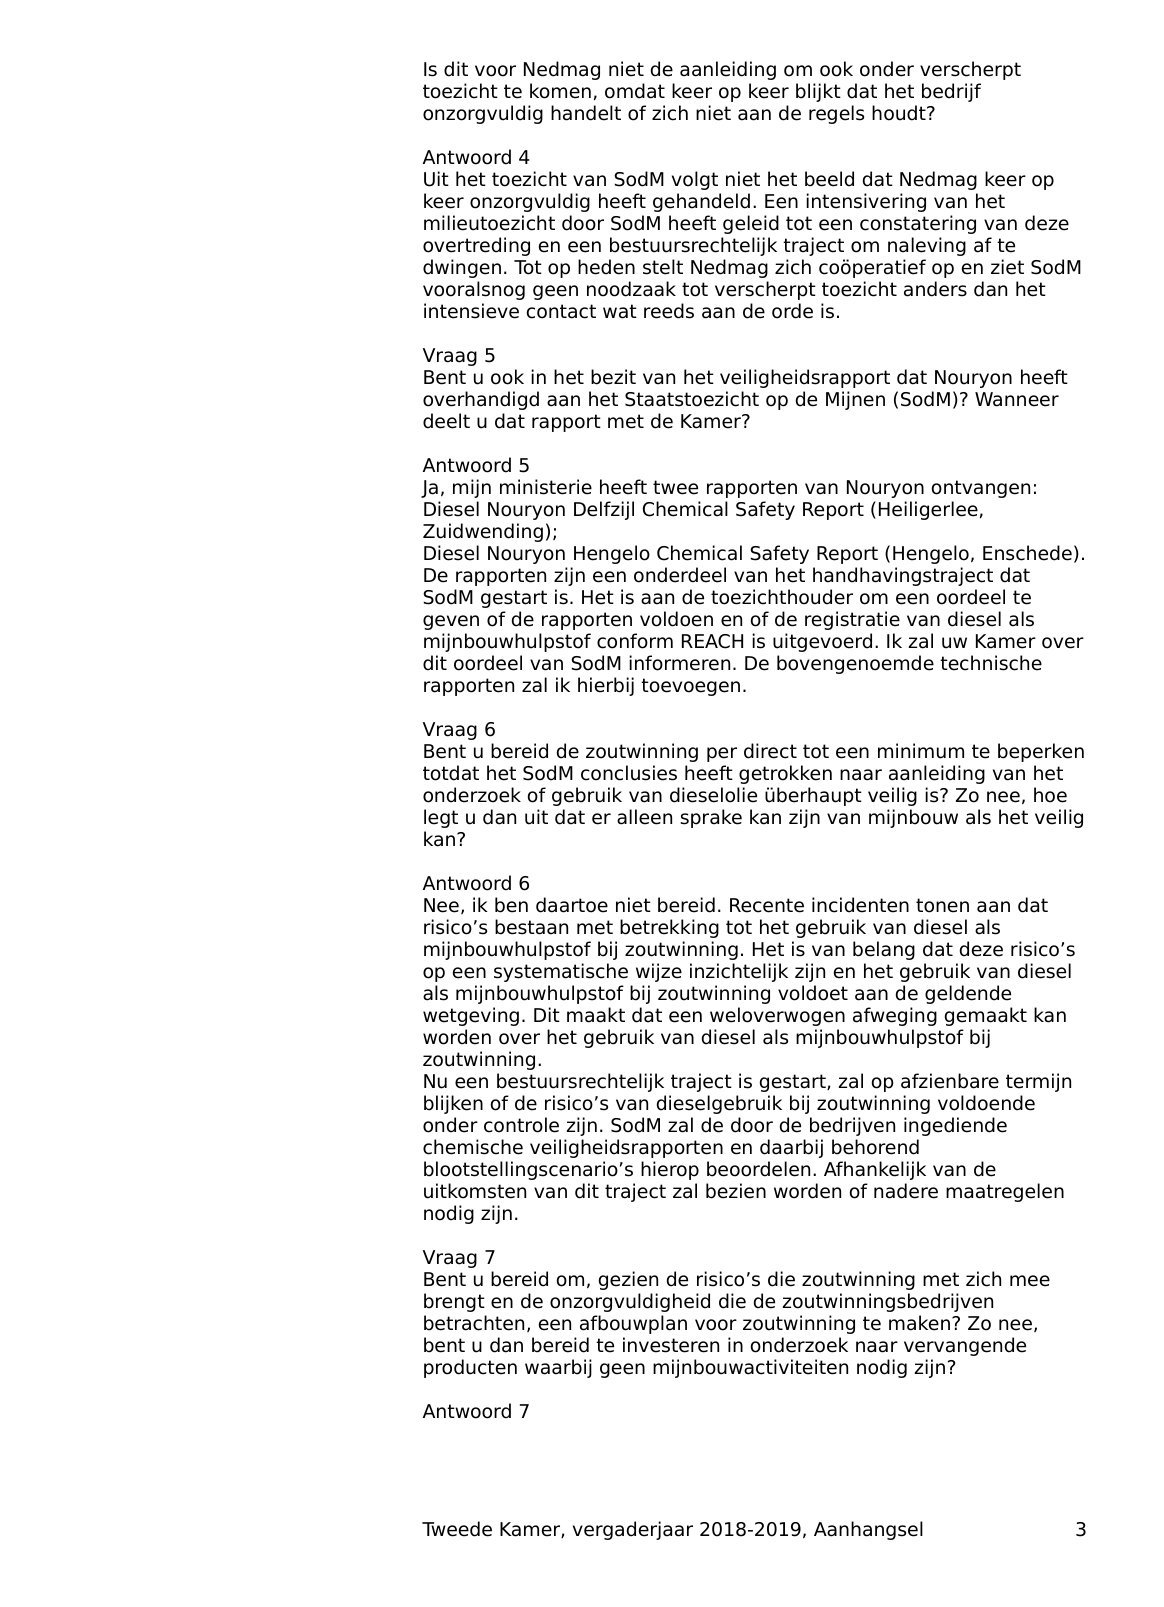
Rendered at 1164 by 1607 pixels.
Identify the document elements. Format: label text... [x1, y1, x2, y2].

text Bent u ook in het bezit van het veiligheidsrapport dat Nouryon heeft overhandigd aan het Staatstoezicht op de Mijnen (SodM)? Wanneer deelt u dat rapport met de Kamer? [422, 367, 1087, 433]
text Diesel Nouryon Hengelo Chemical Safety Report (Hengelo, Enschede). [422, 543, 1087, 565]
text Bent u bereid om, gezien de risico’s die zoutwinning met zich mee brengt en de onzorgvuldigheid die de zoutwinningsbedrijven betrachten, een afbouwplan voor zoutwinning te maken? Zo nee, bent u dan bereid te investeren in onderzoek naar vervangende producten waarbij geen mijnbouwactiviteiten nodig zijn? [422, 1269, 1087, 1379]
text Vraag 6 [422, 719, 1087, 741]
text Antwoord 5 [422, 455, 1087, 477]
text Vraag 7 [422, 1247, 1087, 1269]
text Nee, ik ben daartoe niet bereid. Recente incidenten tonen aan dat risico’s bestaan met betrekking tot het gebruik van diesel als mijnbouwhulpstof bij zoutwinning. Het is van belang dat deze risico’s op een systematische wijze inzichtelijk zijn en het gebruik van diesel als mijnbouwhulpstof bij zoutwinning voldoet aan de geldende wetgeving. Dit maakt dat een weloverwogen afweging gemaakt kan worden over het gebruik van diesel als mijnbouwhulpstof bij zoutwinning. [422, 895, 1087, 1071]
text Ja, mijn ministerie heeft twee rapporten van Nouryon ontvangen: [422, 477, 1087, 499]
text Nu een bestuursrechtelijk traject is gestart, zal op afzienbare termijn blijken of de risico’s van dieselgebruik bij zoutwinning voldoende onder controle zijn. SodM zal de door de bedrijven ingediende chemische veiligheidsrapporten en daarbij behorend blootstellingscenario’s hierop beoordelen. Afhankelijk van de uitkomsten van dit traject zal bezien worden of nadere maatregelen nodig zijn. [422, 1071, 1087, 1225]
text Diesel Nouryon Delfzijl Chemical Safety Report (Heiligerlee, Zuidwending); [422, 499, 1087, 543]
text Antwoord 6 [422, 873, 1087, 895]
text Uit het toezicht van SodM volgt niet het beeld dat Nedmag keer op keer onzorgvuldig heeft gehandeld. Een intensivering van het milieutoezicht door SodM heeft geleid tot een constatering van deze overtreding en een bestuursrechtelijk traject om naleving af te dwingen. Tot op heden stelt Nedmag zich coöperatief op en ziet SodM vooralsnog geen noodzaak tot verscherpt toezicht anders dan het intensieve contact wat reeds aan de orde is. [422, 169, 1087, 323]
text Antwoord 7 [422, 1401, 1087, 1423]
text De rapporten zijn een onderdeel van het handhavingstraject dat SodM gestart is. Het is aan de toezichthouder om een oordeel te geven of de rapporten voldoen en of de registratie van diesel als mijnbouwhulpstof conform REACH is uitgevoerd. Ik zal uw Kamer over dit oordeel van SodM informeren. De bovengenoemde technische rapporten zal ik hierbij toevoegen. [422, 565, 1087, 697]
text Bent u bereid de zoutwinning per direct tot een minimum te beperken totdat het SodM conclusies heeft getrokken naar aanleiding van het onderzoek of gebruik van dieselolie überhaupt veilig is? Zo nee, hoe legt u dan uit dat er alleen sprake kan zijn van mijnbouw als het veilig kan? [422, 741, 1087, 851]
text Vraag 5 [422, 345, 1087, 367]
text Antwoord 4 [422, 147, 1087, 169]
text Is dit voor Nedmag niet de aanleiding om ook onder verscherpt toezicht te komen, omdat keer op keer blijkt dat het bedrijf onzorgvuldig handelt of zich niet aan de regels houdt? [422, 59, 1087, 125]
